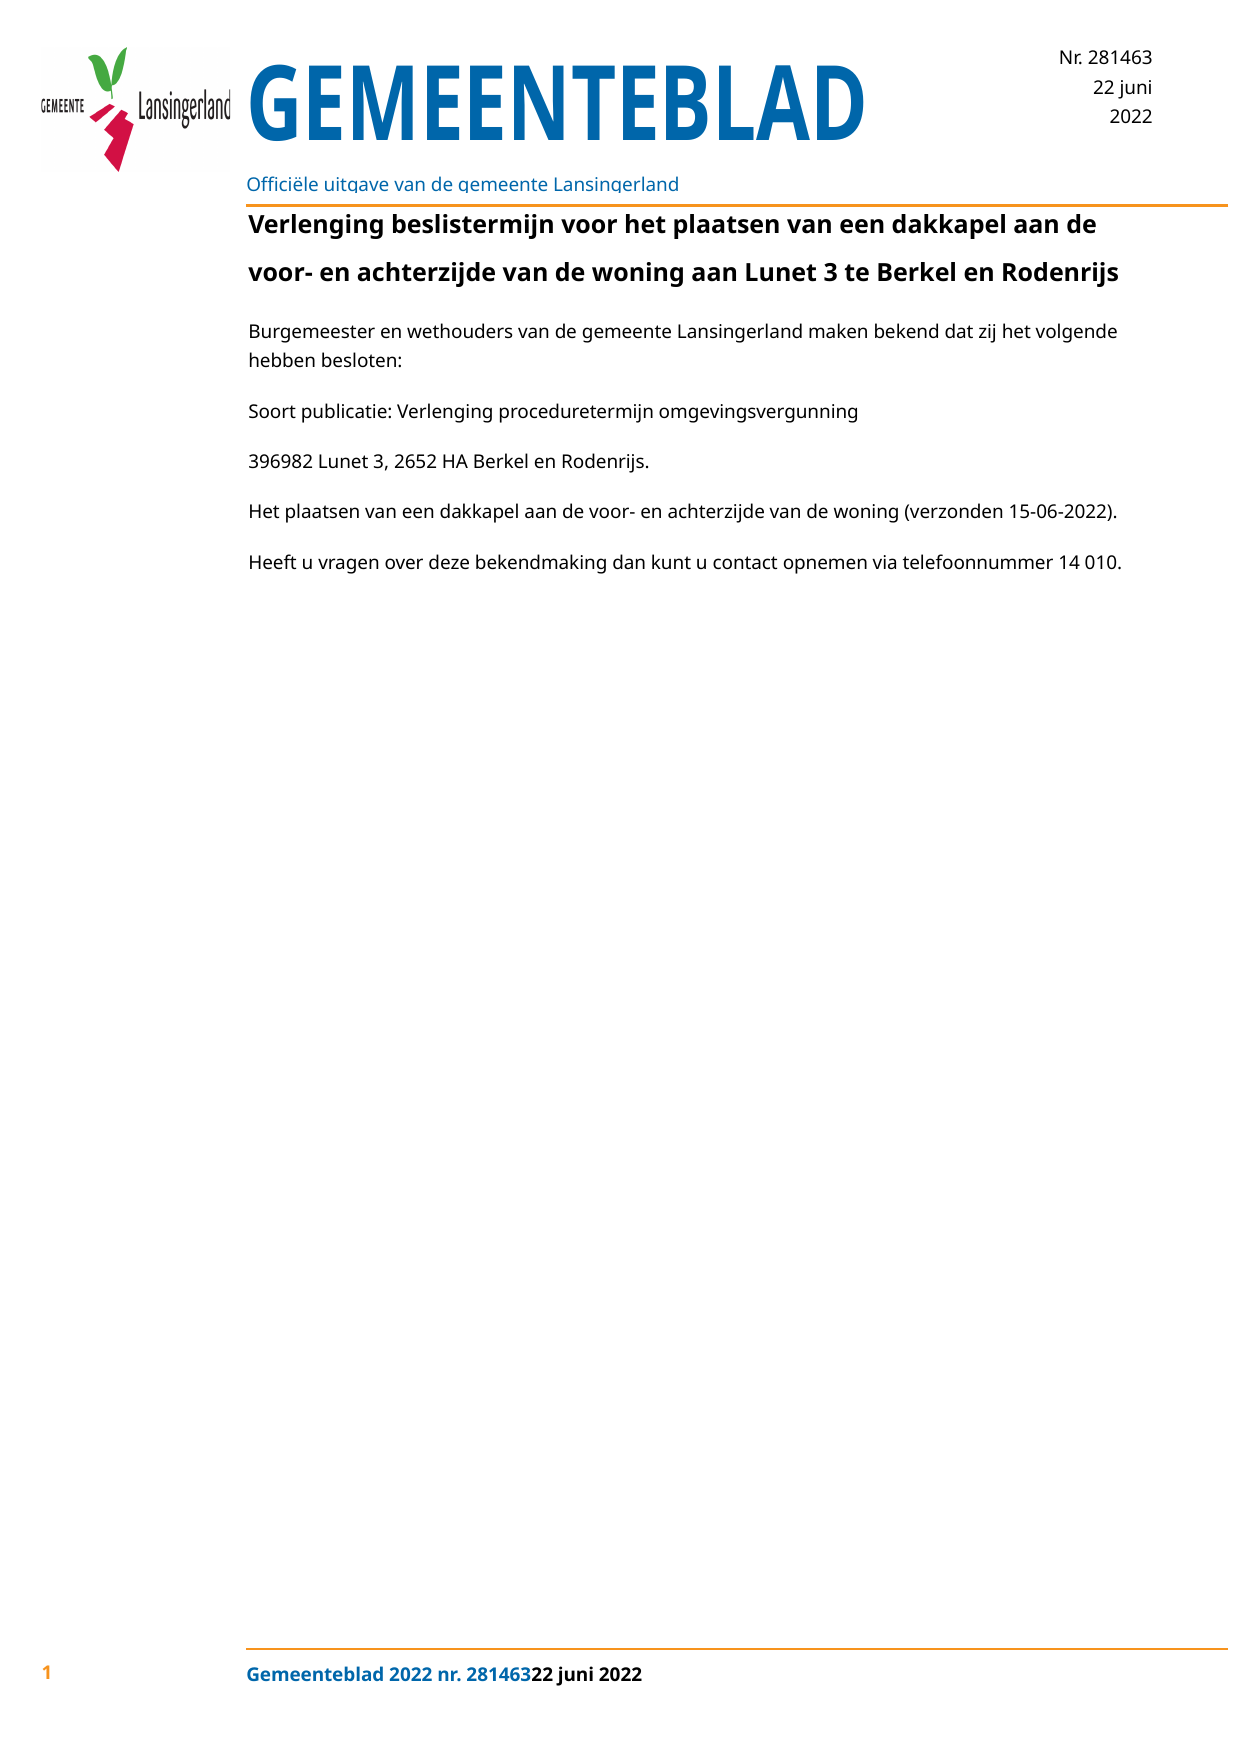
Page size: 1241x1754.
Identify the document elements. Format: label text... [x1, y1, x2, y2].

text Heeft u vragen over deze bekendmaking dan kunt u contact opnemen via telefoonnummer 14 010. [248, 549, 1152, 575]
text 396982 Lunet 3, 2652 HA Berkel en Rodenrijs. [248, 448, 1152, 474]
text Soort publicatie: Verlenging proceduretermijn omgevingsvergunning [248, 398, 1152, 424]
text Burgemeester en wethouders van de gemeente Lansingerland maken bekend dat zij het volgende hebben besloten: [248, 318, 1152, 373]
text Het plaatsen van een dakkapel aan de voor- en achterzijde van de woning (verzonden 15-06-2022). [248, 499, 1152, 524]
text Verlenging beslistermijn voor het plaatsen van een dakkapel aan de voor- en achterzijde van de woning aan Lunet 3 te Berkel en Rodenrijs [248, 207, 1152, 288]
picture [41, 47, 231, 172]
